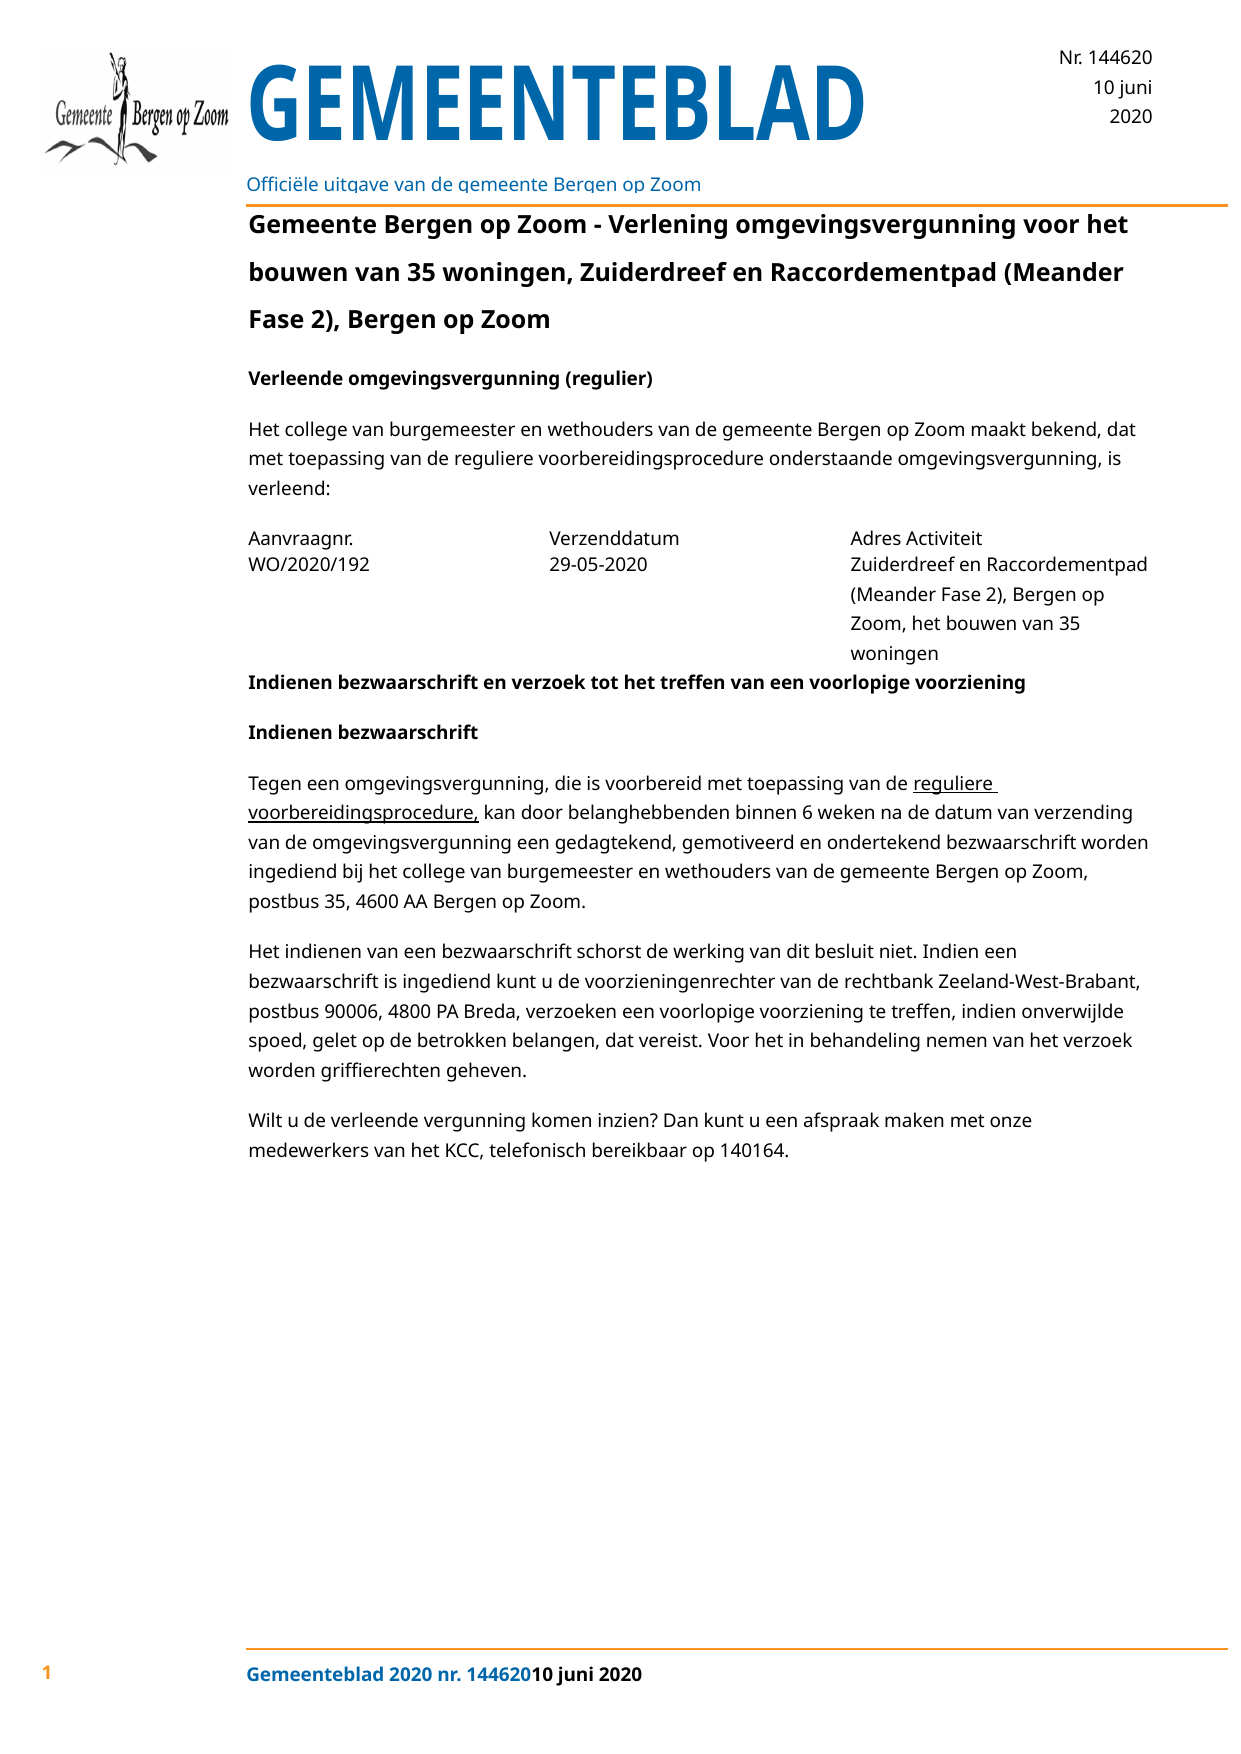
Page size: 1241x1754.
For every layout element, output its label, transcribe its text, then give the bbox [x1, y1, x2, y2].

table_cell WO/2020/192 [248, 551, 549, 666]
picture [41, 47, 231, 172]
text Wilt u de verleende vergunning komen inzien? Dan kunt u een afspraak maken met onze medewerkers van het KCC, telefonisch bereikbaar op 140164. [248, 1107, 1152, 1163]
table_cell Zuiderdreef en Raccordementpad (Meander Fase 2), Bergen op Zoom, het bouwen van 35 woningen [850, 551, 1152, 666]
text Indienen bezwaarschrift [248, 719, 1152, 745]
table_header Aanvraagnr. [248, 526, 549, 551]
text Het college van burgemeester en wethouders van de gemeente Bergen op Zoom maakt bekend, dat met toepassing van de reguliere voorbereidingsprocedure onderstaande omgevingsvergunning, is verleend: [248, 416, 1152, 501]
text Indienen bezwaarschrift en verzoek tot het treffen van een voorlopige voorziening [248, 669, 1152, 695]
table_cell 29-05-2020 [549, 551, 850, 666]
table_header Verzenddatum [549, 526, 850, 551]
text Gemeente Bergen op Zoom - Verlening omgevingsvergunning voor het bouwen van 35 woningen, Zuiderdreef en Raccordementpad (Meander Fase 2), Bergen op Zoom [248, 207, 1152, 336]
text Het indienen van een bezwaarschrift schorst de werking van dit besluit niet. Indien een bezwaarschrift is ingediend kunt u de voorzieningenrechter van de rechtbank Zeeland-West-Brabant, postbus 90006, 4800 PA Breda, verzoeken een voorlopige voorziening te treffen, indien onverwijlde spoed, gelet op de betrokken belangen, dat vereist. Voor het in behandeling nemen van het verzoek worden griffierechten geheven. [248, 939, 1152, 1083]
text Tegen een omgevingsvergunning, die is voorbereid met toepassing van de reguliere voorbereidingsprocedure, kan door belanghebbenden binnen 6 weken na de datum van verzending van de omgevingsvergunning een gedagtekend, gemotiveerd en ondertekend bezwaarschrift worden ingediend bij het college van burgemeester en wethouders van de gemeente Bergen op Zoom, postbus 35, 4600 AA Bergen op Zoom. [248, 770, 1152, 914]
table_header Adres Activiteit [850, 526, 1152, 551]
text Verleende omgevingsvergunning (regulier) [248, 366, 1152, 391]
